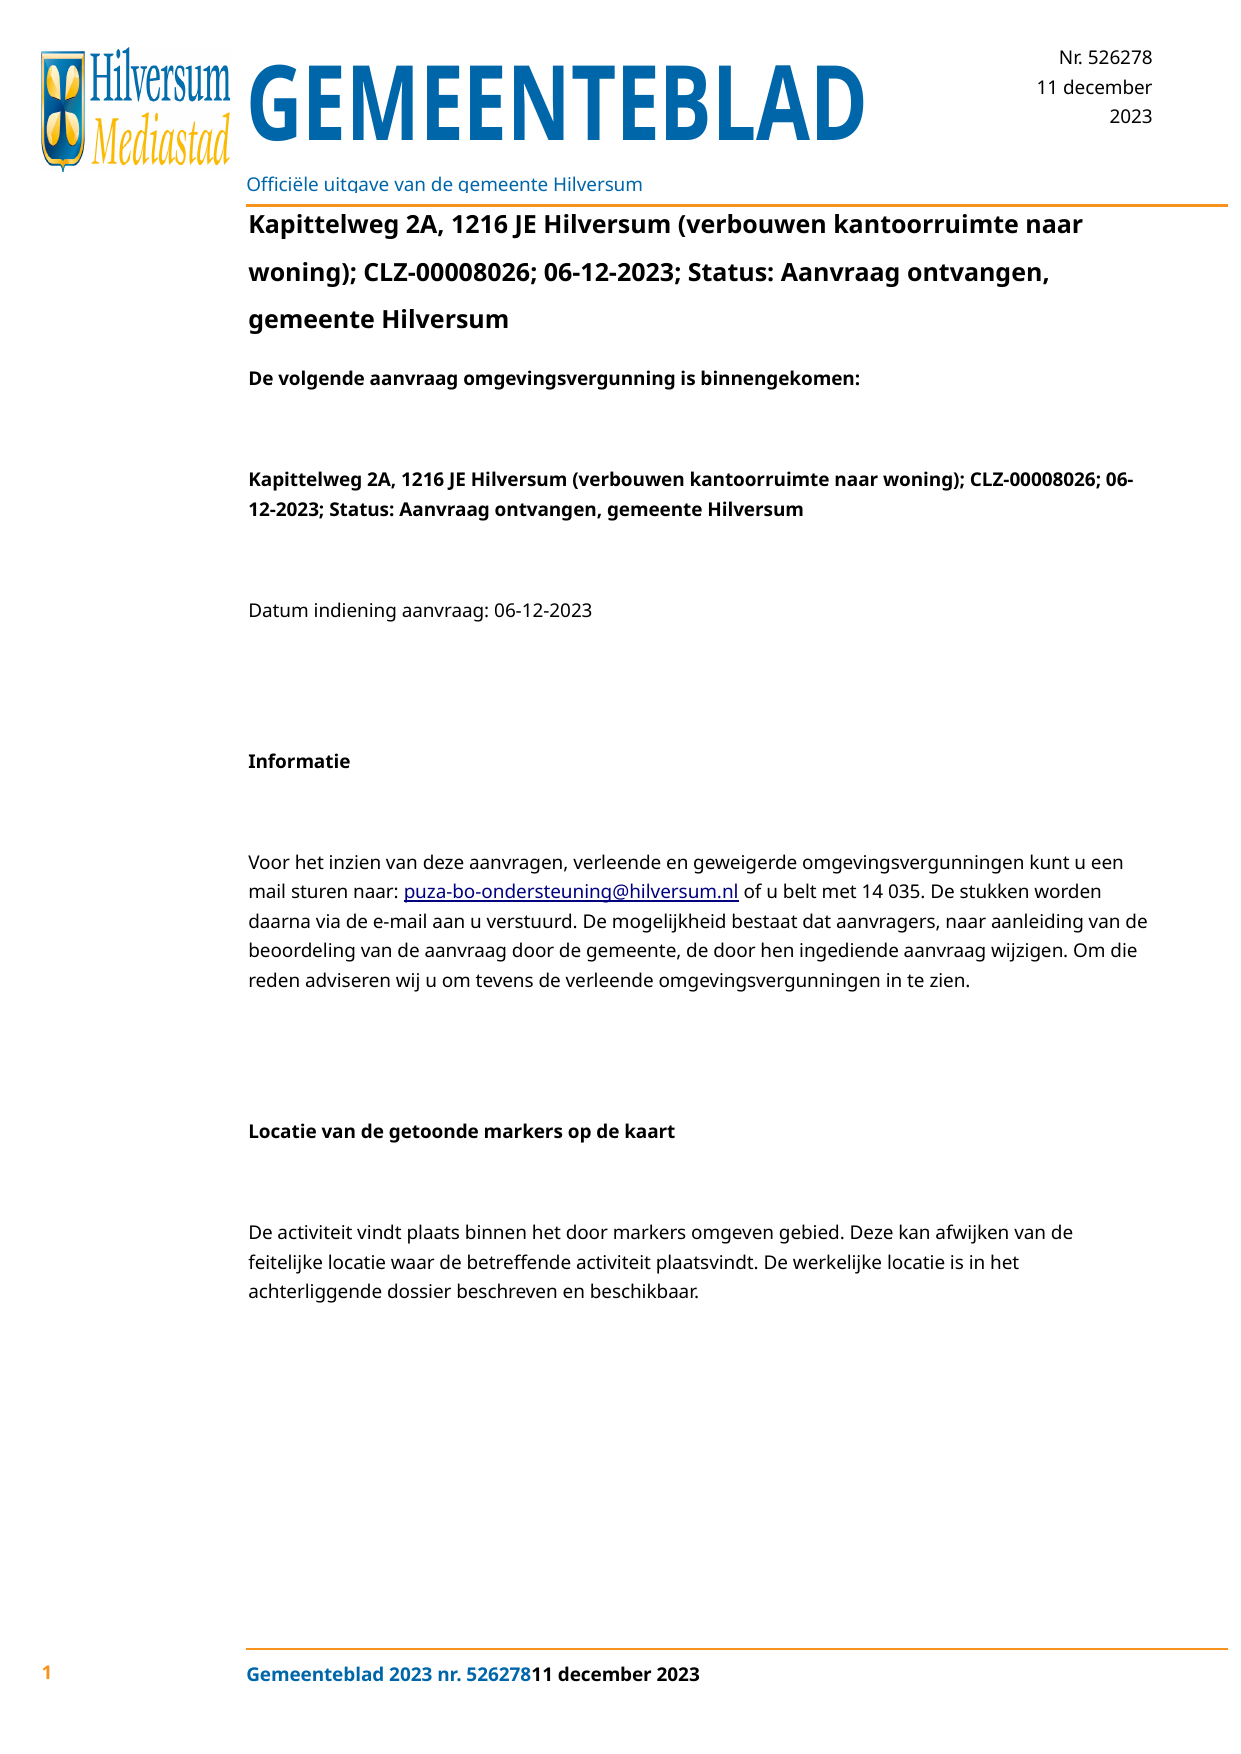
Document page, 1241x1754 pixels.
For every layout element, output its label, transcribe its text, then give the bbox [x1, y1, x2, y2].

text De activiteit vindt plaats binnen het door markers omgeven gebied. Deze kan afwijken van de feitelijke locatie waar de betreffende activiteit plaatsvindt. De werkelijke locatie is in het achterliggende dossier beschreven en beschikbaar. [248, 1219, 1152, 1304]
text Voor het inzien van deze aanvragen, verleende en geweigerde omgevingsvergunningen kunt u een mail sturen naar: puza-bo-ondersteuning@hilversum.nl of u belt met 14 035. De stukken worden daarna via de e-mail aan u verstuurd. De mogelijkheid bestaat dat aanvragers, naar aanleiding van de beoordeling van de aanvraag door de gemeente, de door hen ingediende aanvraag wijzigen. Om die reden adviseren wij u om tevens de verleende omgevingsvergunningen in te zien. [248, 849, 1152, 993]
text Datum indiening aanvraag: 06-12-2023 [248, 597, 1152, 622]
text Locatie van de getoonde markers op de kaart [248, 1118, 1152, 1144]
text De volgende aanvraag omgevingsvergunning is binnengekomen: [248, 366, 1152, 391]
text Kapittelweg 2A, 1216 JE Hilversum (verbouwen kantoorruimte naar woning); CLZ-00008026; 06-12-2023; Status: Aanvraag ontvangen, gemeente Hilversum [248, 207, 1152, 336]
text Kapittelweg 2A, 1216 JE Hilversum (verbouwen kantoorruimte naar woning); CLZ-00008026; 06-12-2023; Status: Aanvraag ontvangen, gemeente Hilversum [248, 466, 1152, 522]
text Informatie [248, 748, 1152, 774]
picture [41, 47, 231, 172]
